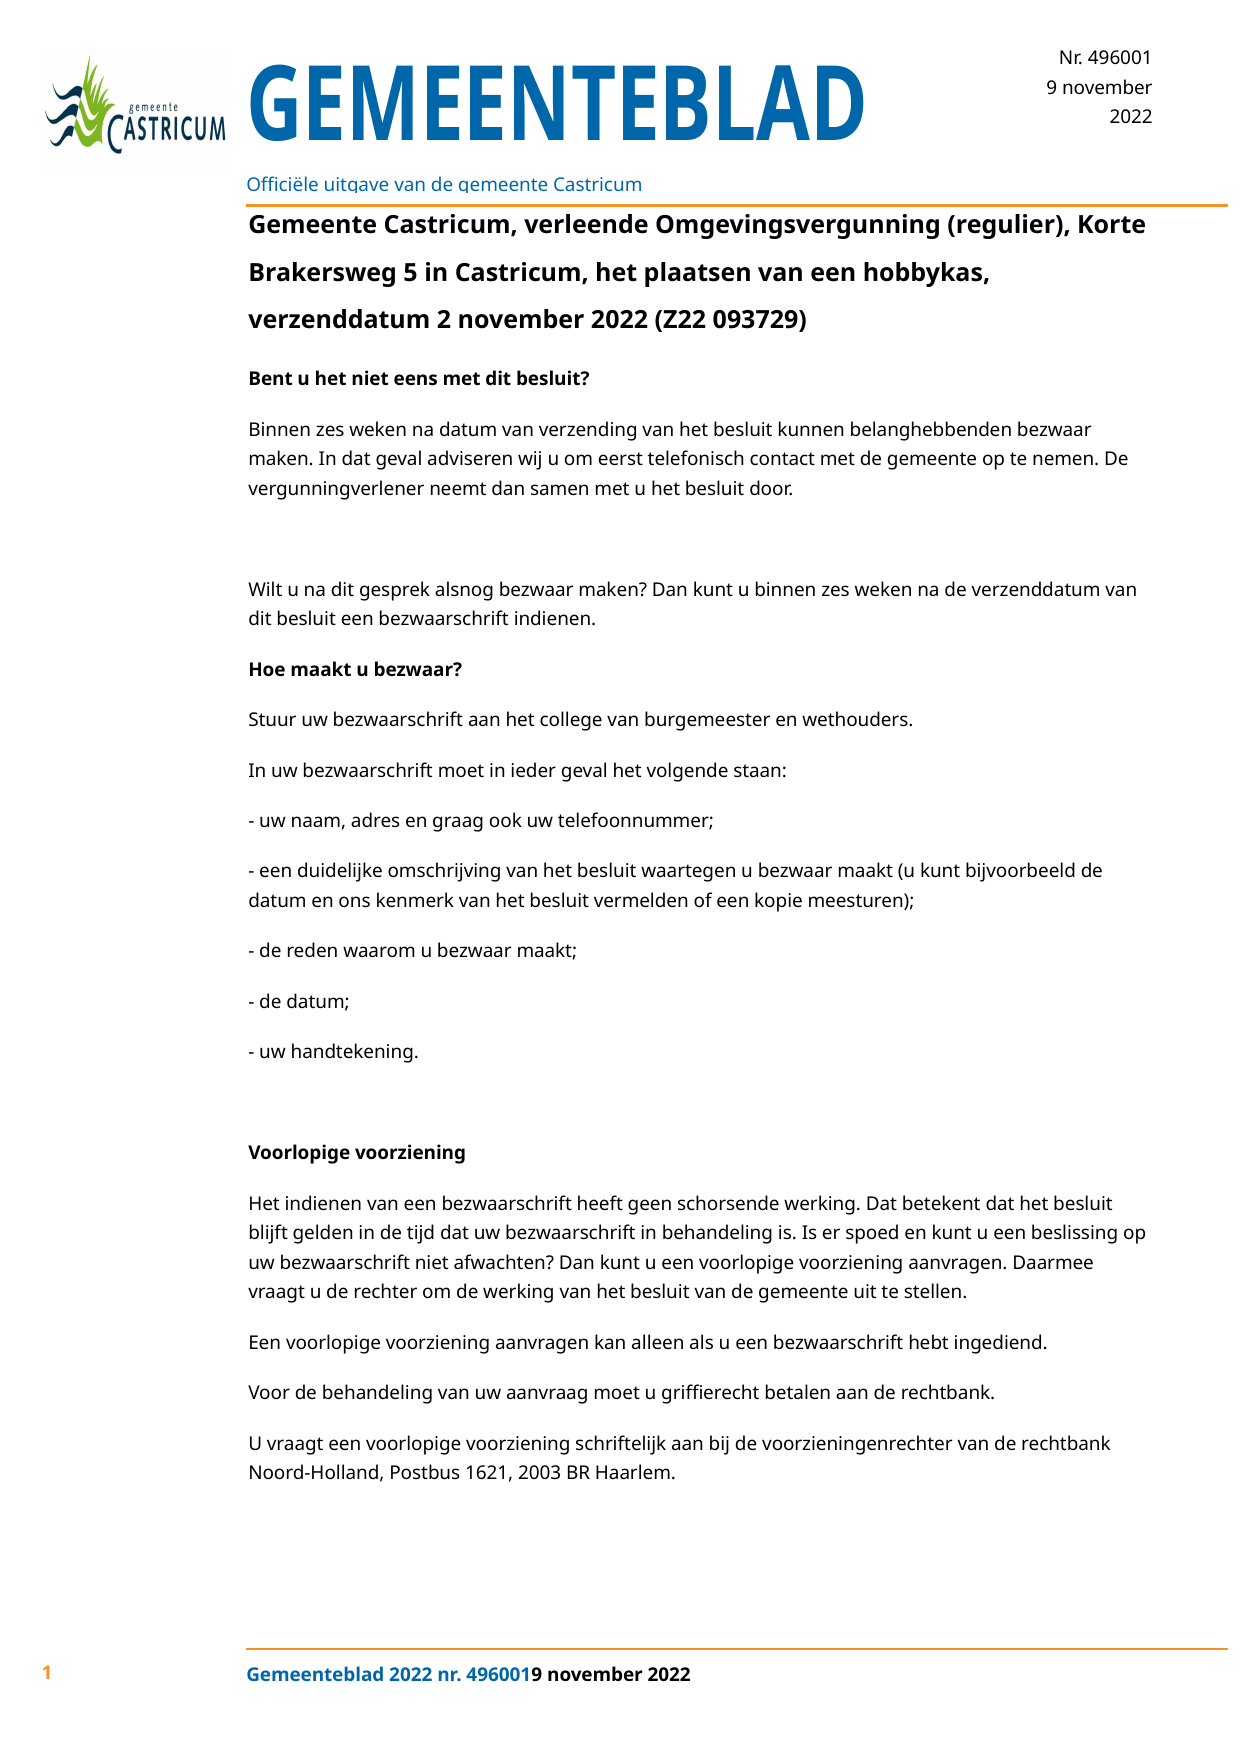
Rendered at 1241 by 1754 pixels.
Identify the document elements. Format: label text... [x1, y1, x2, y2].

text - uw handtekening. [248, 1038, 1152, 1064]
text - de reden waarom u bezwaar maakt; [248, 938, 1152, 963]
text - een duidelijke omschrijving van het besluit waartegen u bezwaar maakt (u kunt bijvoorbeeld de datum en ons kenmerk van het besluit vermelden of een kopie meesturen); [248, 858, 1152, 913]
text Hoe maakt u bezwaar? [248, 656, 1152, 682]
text - de datum; [248, 988, 1152, 1014]
text Een voorlopige voorziening aanvragen kan alleen als u een bezwaarschrift hebt ingediend. [248, 1329, 1152, 1354]
text Stuur uw bezwaarschrift aan het college van burgemeester en wethouders. [248, 706, 1152, 732]
text - uw naam, adres en graag ook uw telefoonnummer; [248, 807, 1152, 833]
text Voor de behandeling van uw aanvraag moet u griffierecht betalen aan de rechtbank. [248, 1379, 1152, 1405]
text In uw bezwaarschrift moet in ieder geval het volgende staan: [248, 757, 1152, 782]
text Binnen zes weken na datum van verzending van het besluit kunnen belanghebbenden bezwaar maken. In dat geval adviseren wij u om eerst telefonisch contact met de gemeente op te nemen. De vergunningverlener neemt dan samen met u het besluit door. [248, 416, 1152, 501]
text U vraagt een voorlopige voorziening schriftelijk aan bij de voorzieningenrechter van de rechtbank Noord-Holland, Postbus 1621, 2003 BR Haarlem. [248, 1430, 1152, 1485]
text Bent u het niet eens met dit besluit? [248, 366, 1152, 391]
text Wilt u na dit gesprek alsnog bezwaar maken? Dan kunt u binnen zes weken na de verzenddatum van dit besluit een bezwaarschrift indienen. [248, 576, 1152, 631]
picture [41, 47, 231, 172]
text Gemeente Castricum, verleende Omgevingsvergunning (regulier), Korte Brakersweg 5 in Castricum, het plaatsen van een hobbykas, verzenddatum 2 november 2022 (Z22 093729) [248, 207, 1152, 336]
text Voorlopige voorziening [248, 1139, 1152, 1165]
text Het indienen van een bezwaarschrift heeft geen schorsende werking. Dat betekent dat het besluit blijft gelden in de tijd dat uw bezwaarschrift in behandeling is. Is er spoed en kunt u een beslissing op uw bezwaarschrift niet afwachten? Dan kunt u een voorlopige voorziening aanvragen. Daarmee vraagt u de rechter om de werking van het besluit van de gemeente uit te stellen. [248, 1190, 1152, 1304]
